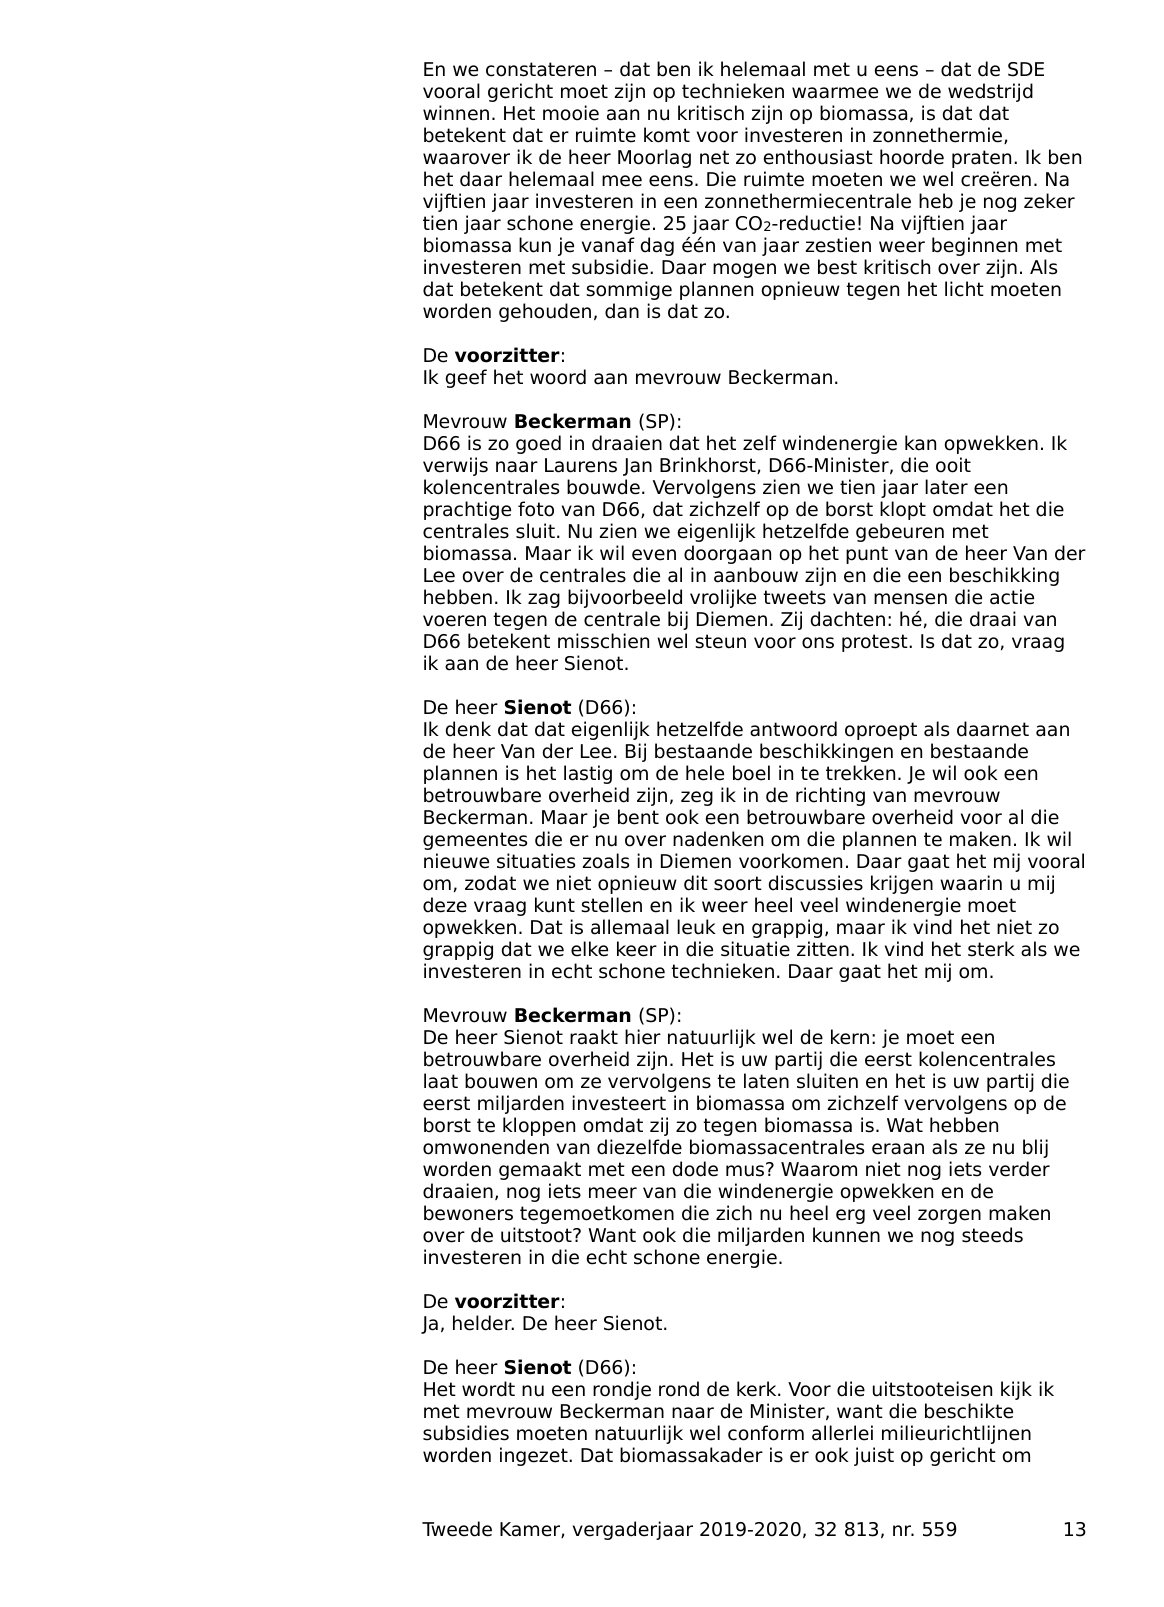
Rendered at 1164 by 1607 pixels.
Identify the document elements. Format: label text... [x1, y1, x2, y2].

text Het wordt nu een rondje rond de kerk. Voor die uitstooteisen kijk ik met mevrouw Beckerman naar de Minister, want die beschikte subsidies moeten natuurlijk wel conform allerlei milieurichtlijnen worden ingezet. Dat biomassakader is er ook juist op gericht om [422, 1379, 1087, 1467]
text Mevrouw Beckerman (SP): [422, 1005, 1087, 1027]
text De heer Sienot raakt hier natuurlijk wel de kern: je moet een betrouwbare overheid zijn. Het is uw partij die eerst kolencentrales laat bouwen om ze vervolgens te laten sluiten en het is uw partij die eerst miljarden investeert in biomassa om zichzelf vervolgens op de borst te kloppen omdat zij zo tegen biomassa is. Wat hebben omwonenden van diezelfde biomassacentrales eraan als ze nu blij worden gemaakt met een dode mus? Waarom niet nog iets verder draaien, nog iets meer van die windenergie opwekken en de bewoners tegemoetkomen die zich nu heel erg veel zorgen maken over de uitstoot? Want ook die miljarden kunnen we nog steeds investeren in die echt schone energie. [422, 1027, 1087, 1269]
text Ik denk dat dat eigenlijk hetzelfde antwoord oproept als daarnet aan de heer Van der Lee. Bij bestaande beschikkingen en bestaande plannen is het lastig om de hele boel in te trekken. Je wil ook een betrouwbare overheid zijn, zeg ik in de richting van mevrouw Beckerman. Maar je bent ook een betrouwbare overheid voor al die gemeentes die er nu over nadenken om die plannen te maken. Ik wil nieuwe situaties zoals in Diemen voorkomen. Daar gaat het mij vooral om, zodat we niet opnieuw dit soort discussies krijgen waarin u mij deze vraag kunt stellen en ik weer heel veel windenergie moet opwekken. Dat is allemaal leuk en grappig, maar ik vind het niet zo grappig dat we elke keer in die situatie zitten. Ik vind het sterk als we investeren in echt schone technieken. Daar gaat het mij om. [422, 719, 1087, 983]
text D66 is zo goed in draaien dat het zelf windenergie kan opwekken. Ik verwijs naar Laurens Jan Brinkhorst, D66-Minister, die ooit kolencentrales bouwde. Vervolgens zien we tien jaar later een prachtige foto van D66, dat zichzelf op de borst klopt omdat het die centrales sluit. Nu zien we eigenlijk hetzelfde gebeuren met biomassa. Maar ik wil even doorgaan op het punt van de heer Van der Lee over de centrales die al in aanbouw zijn en die een beschikking hebben. Ik zag bijvoorbeeld vrolijke tweets van mensen die actie voeren tegen de centrale bij Diemen. Zij dachten: hé, die draai van D66 betekent misschien wel steun voor ons protest. Is dat zo, vraag ik aan de heer Sienot. [422, 433, 1087, 675]
text De heer Sienot (D66): [422, 697, 1087, 719]
text De heer Sienot (D66): [422, 1357, 1087, 1379]
text De voorzitter: [422, 345, 1087, 367]
text Ik geef het woord aan mevrouw Beckerman. [422, 367, 1087, 389]
text Mevrouw Beckerman (SP): [422, 411, 1087, 433]
text Ja, helder. De heer Sienot. [422, 1313, 1087, 1335]
text En we constateren – dat ben ik helemaal met u eens – dat de SDE vooral gericht moet zijn op technieken waarmee we de wedstrijd winnen. Het mooie aan nu kritisch zijn op biomassa, is dat dat betekent dat er ruimte komt voor investeren in zonnethermie, waarover ik de heer Moorlag net zo enthousiast hoorde praten. Ik ben het daar helemaal mee eens. Die ruimte moeten we wel creëren. Na vijftien jaar investeren in een zonnethermiecentrale heb je nog zeker tien jaar schone energie. 25 jaar CO2-reductie! Na vijftien jaar biomassa kun je vanaf dag één van jaar zestien weer beginnen met investeren met subsidie. Daar mogen we best kritisch over zijn. Als dat betekent dat sommige plannen opnieuw tegen het licht moeten worden gehouden, dan is dat zo. [422, 59, 1087, 323]
text De voorzitter: [422, 1291, 1087, 1313]
